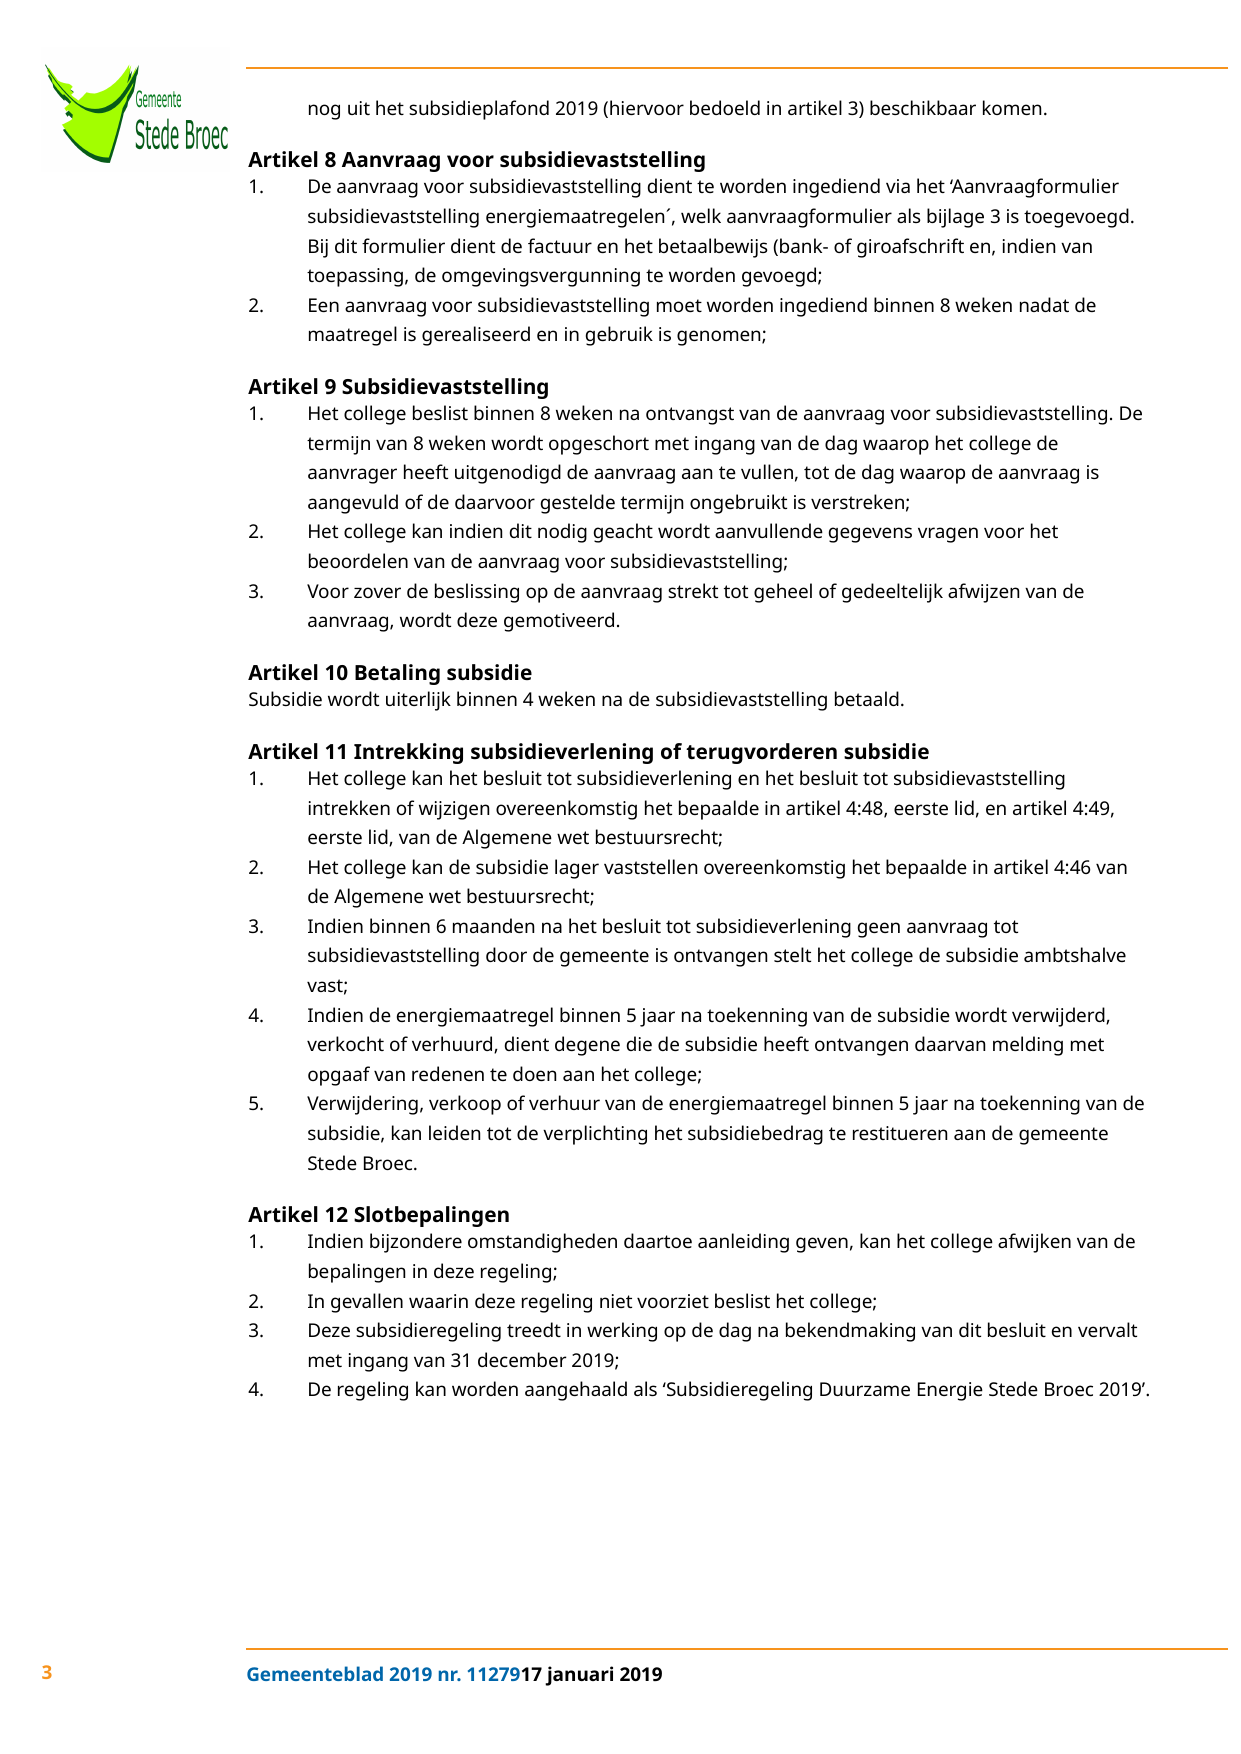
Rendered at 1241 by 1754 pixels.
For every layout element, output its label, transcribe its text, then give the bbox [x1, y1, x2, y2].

list Indien binnen 6 maanden na het besluit tot subsidieverlening geen aanvraag tot subsidievaststelling door de gemeente is ontvangen stelt het college de subsidie ambtshalve vast; [248, 913, 1152, 998]
text Artikel 11 Intrekking subsidieverlening of terugvorderen subsidie [248, 737, 1152, 765]
list Voor zover de beslissing op de aanvraag strekt tot geheel of gedeeltelijk afwijzen van de aanvraag, wordt deze gemotiveerd. [248, 578, 1152, 633]
text Artikel 9 Subsidievaststelling [248, 372, 1152, 400]
list De aanvraag voor subsidievaststelling dient te worden ingediend via het ‘Aanvraagformulier subsidievaststelling energiemaatregelen´, welk aanvraagformulier als bijlage 3 is toegevoegd. Bij dit formulier dient de factuur en het betaalbewijs (bank- of giroafschrift en, indien van toepassing, de omgevingsvergunning te worden gevoegd; [248, 174, 1152, 288]
list Het college kan de subsidie lager vaststellen overeenkomstig het bepaalde in artikel 4:46 van de Algemene wet bestuursrecht; [248, 854, 1152, 909]
list Deze subsidieregeling treedt in werking op de dag na bekendmaking van dit besluit en vervalt met ingang van 31 december 2019; [248, 1317, 1152, 1373]
list Indien bijzondere omstandigheden daartoe aanleiding geven, kan het college afwijken van de bepalingen in deze regeling; [248, 1229, 1152, 1284]
list Het college kan het besluit tot subsidieverlening en het besluit tot subsidievaststelling intrekken of wijzigen overeenkomstig het bepaalde in artikel 4:48, eerste lid, en artikel 4:49, eerste lid, van de Algemene wet bestuursrecht; [248, 765, 1152, 850]
list Een aanvraag voor subsidievaststelling moet worden ingediend binnen 8 weken nadat de maatregel is gerealiseerd en in gebruik is genomen; [248, 292, 1152, 347]
picture [41, 47, 231, 172]
list Het college kan indien dit nodig geacht wordt aanvullende gegevens vragen voor het beoordelen van de aanvraag voor subsidievaststelling; [248, 519, 1152, 574]
list De regeling kan worden aangehaald als ‘Subsidieregeling Duurzame Energie Stede Broec 2019’. [248, 1377, 1152, 1402]
text Subsidie wordt uiterlijk binnen 4 weken na de subsidievaststelling betaald. [248, 686, 1152, 712]
text Artikel 10 Betaling subsidie [248, 658, 1152, 686]
list nog uit het subsidieplafond 2019 (hiervoor bedoeld in artikel 3) beschikbaar komen. [248, 95, 1152, 121]
list Verwijdering, verkoop of verhuur van de energiemaatregel binnen 5 jaar na toekenning van de subsidie, kan leiden tot de verplichting het subsidiebedrag te restitueren aan de gemeente Stede Broec. [248, 1091, 1152, 1176]
list Indien de energiemaatregel binnen 5 jaar na toekenning van de subsidie wordt verwijderd, verkocht of verhuurd, dient degene die de subsidie heeft ontvangen daarvan melding met opgaaf van redenen te doen aan het college; [248, 1002, 1152, 1087]
list Het college beslist binnen 8 weken na ontvangst van de aanvraag voor subsidievaststelling. De termijn van 8 weken wordt opgeschort met ingang van de dag waarop het college de aanvrager heeft uitgenodigd de aanvraag aan te vullen, tot de dag waarop de aanvraag is aangevuld of de daarvoor gestelde termijn ongebruikt is verstreken; [248, 400, 1152, 515]
text Artikel 8 Aanvraag voor subsidievaststelling [248, 145, 1152, 174]
text Artikel 12 Slotbepalingen [248, 1200, 1152, 1229]
list In gevallen waarin deze regeling niet voorziet beslist het college; [248, 1288, 1152, 1313]
